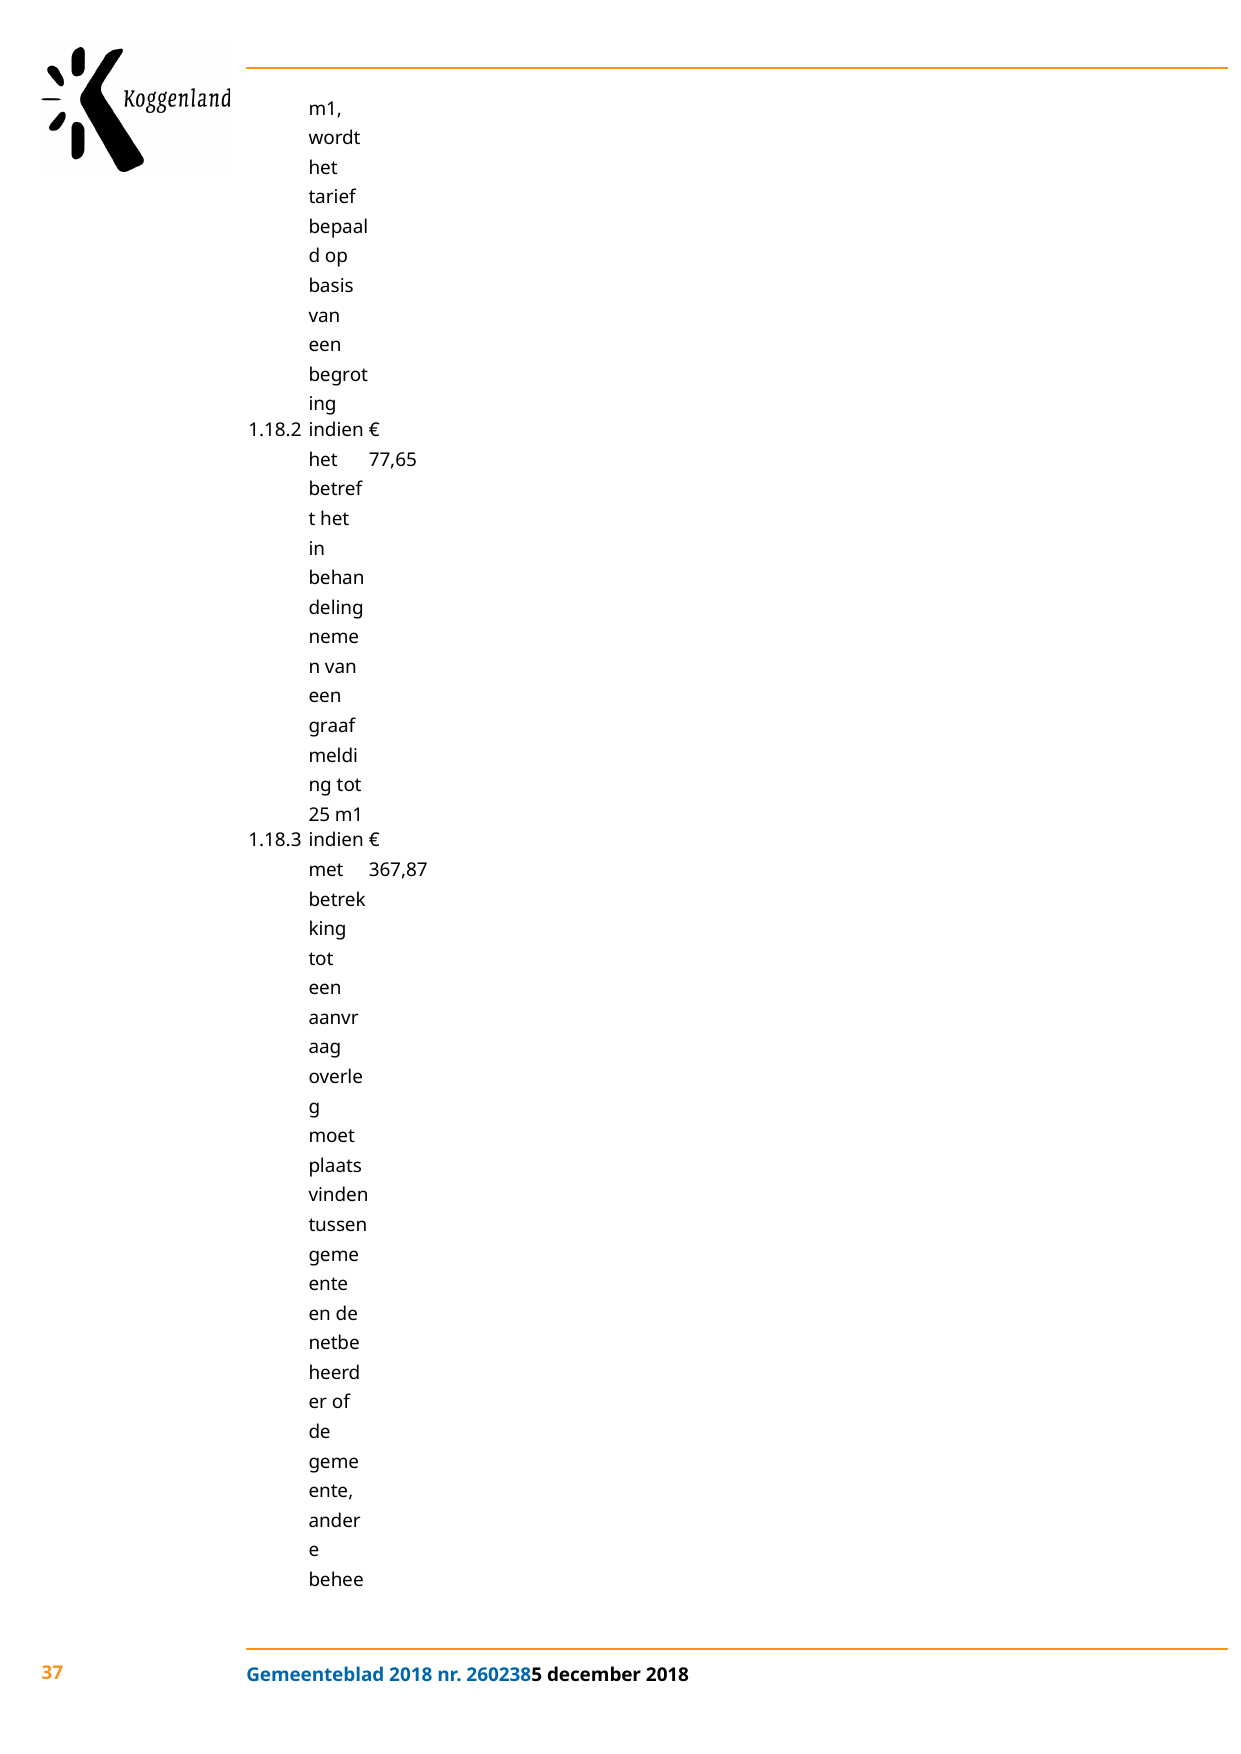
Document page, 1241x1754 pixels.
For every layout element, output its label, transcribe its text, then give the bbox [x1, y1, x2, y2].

table_cell € 367,87 [369, 827, 429, 1592]
table_cell indien het betreft het in behandeling nemen van een graafmelding tot 25 m1 [308, 416, 368, 827]
table_cell indien met betrekking tot een aanvraag overleg moet plaatsvinden tussen gemeente en de netbeheerder of de gemeente, andere behee [308, 827, 368, 1592]
table_cell m1, wordt het tarief bepaald op basis van een begroting [308, 95, 368, 416]
table_cell [369, 95, 429, 416]
table_cell [248, 95, 308, 416]
table_cell 1.18.3 [248, 827, 308, 1592]
table_cell € 77,65 [369, 416, 429, 827]
table_cell 1.18.2 [248, 416, 308, 827]
picture [41, 47, 231, 172]
